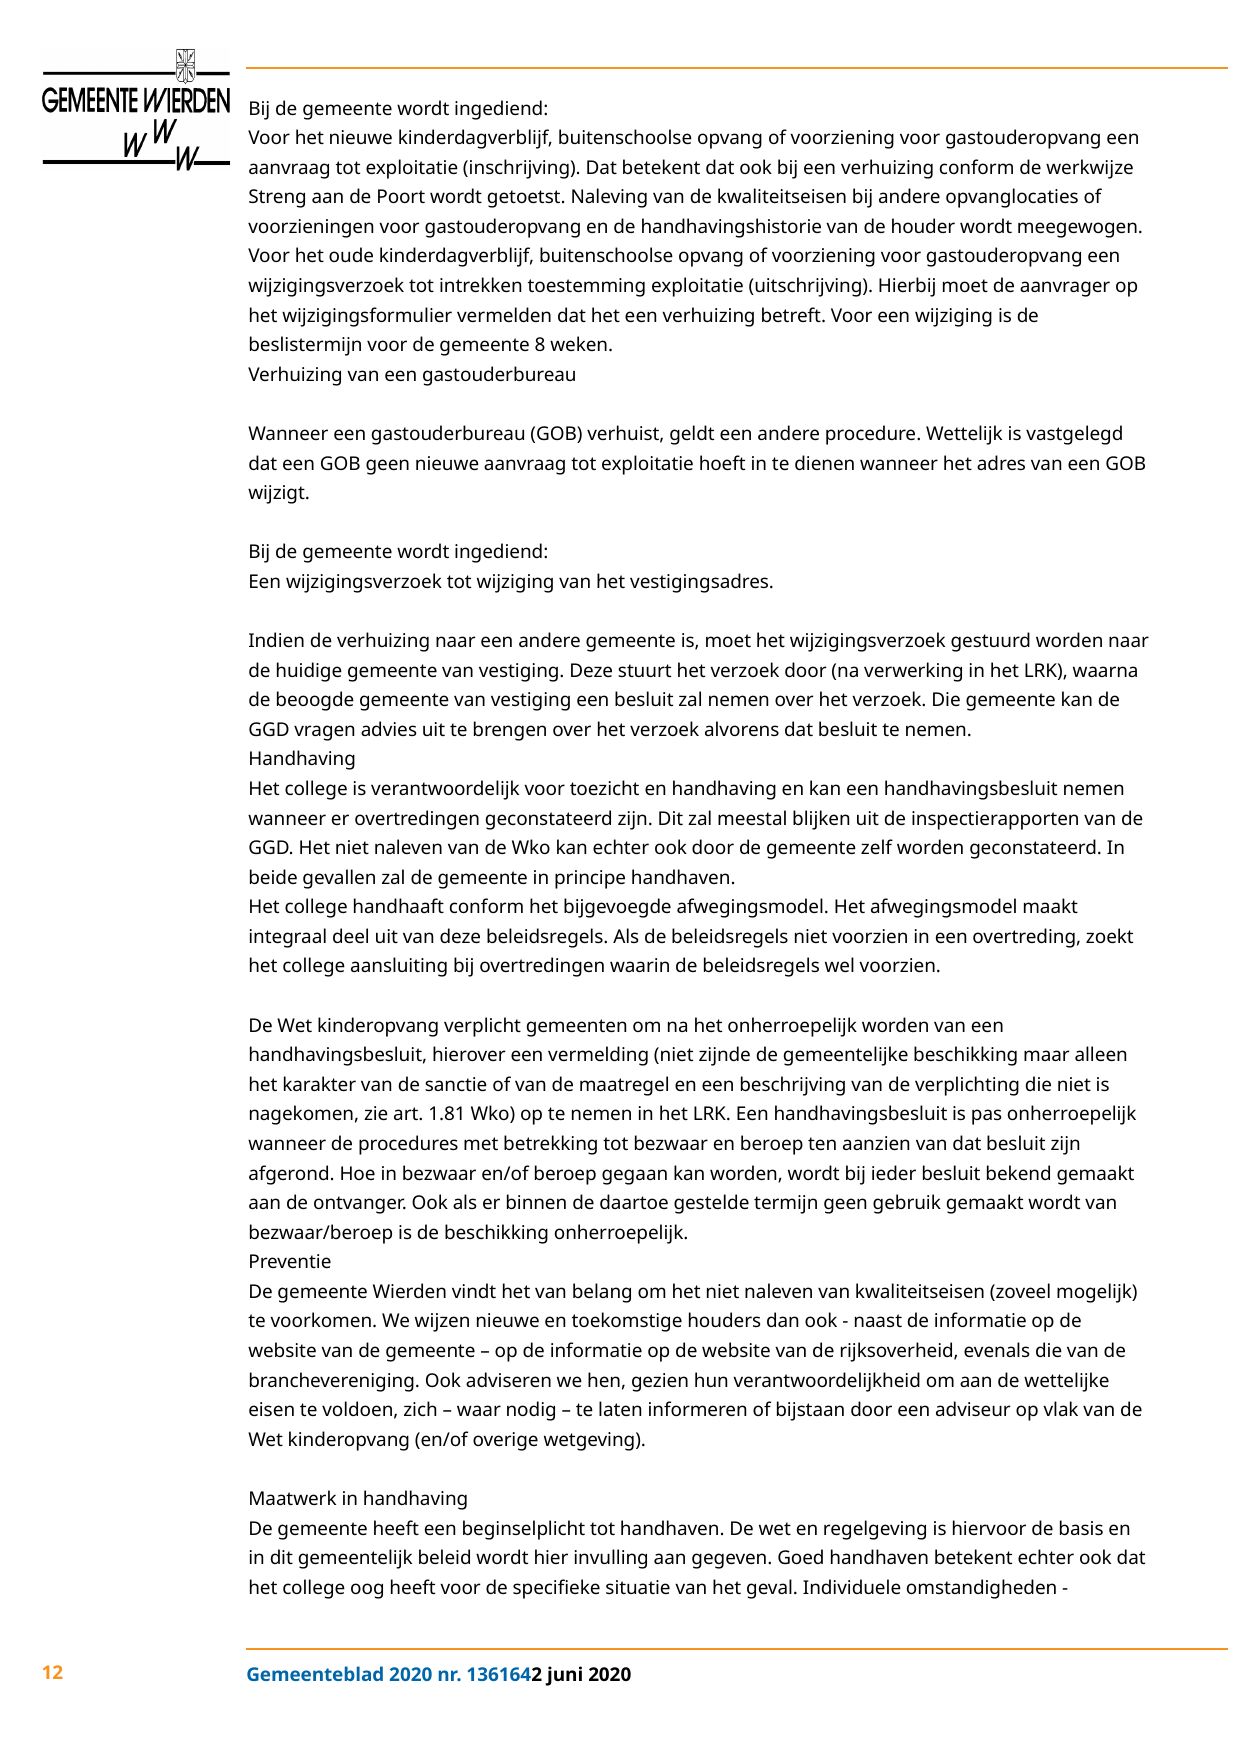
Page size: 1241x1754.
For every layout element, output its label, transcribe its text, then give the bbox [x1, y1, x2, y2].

text Voor het nieuwe kinderdagverblijf, buitenschoolse opvang of voorziening voor gastouderopvang een aanvraag tot exploitatie (inschrijving). Dat betekent dat ook bij een verhuizing conform de werkwijze Streng aan de Poort wordt getoetst. Naleving van de kwaliteitseisen bij andere opvanglocaties of voorzieningen voor gastouderopvang en de handhavingshistorie van de houder wordt meegewogen. [248, 124, 1152, 239]
text Het college handhaaft conform het bijgevoegde afwegingsmodel. Het afwegingsmodel maakt integraal deel uit van deze beleidsregels. Als de beleidsregels niet voorzien in een overtreding, zoekt het college aansluiting bij overtredingen waarin de beleidsregels wel voorzien. [248, 893, 1152, 978]
text Handhaving [248, 746, 1152, 771]
text De gemeente Wierden vindt het van belang om het niet naleven van kwaliteitseisen (zoveel mogelijk) te voorkomen. We wijzen nieuwe en toekomstige houders dan ook - naast de informatie op de website van de gemeente – op de informatie op de website van de rijksoverheid, evenals die van de branchevereniging. Ook adviseren we hen, gezien hun verantwoordelijkheid om aan de wettelijke eisen te voldoen, zich – waar nodig – te laten informeren of bijstaan door een adviseur op vlak van de Wet kinderopvang (en/of overige wetgeving). [248, 1278, 1152, 1452]
picture [41, 47, 231, 172]
text De gemeente heeft een beginselplicht tot handhaven. De wet en regelgeving is hiervoor de basis en in dit gemeentelijk beleid wordt hier invulling aan gegeven. Goed handhaven betekent echter ook dat het college oog heeft voor de specifieke situatie van het geval. Individuele omstandigheden [248, 1515, 1152, 1600]
text Voor het oude kinderdagverblijf, buitenschoolse opvang of voorziening voor gastouderopvang een wijzigingsverzoek tot intrekken toestemming exploitatie (uitschrijving). Hierbij moet de aanvrager op het wijzigingsformulier vermelden dat het een verhuizing betreft. Voor een wijziging is de beslistermijn voor de gemeente 8 weken. [248, 243, 1152, 357]
text Bij de gemeente wordt ingediend: [248, 538, 1152, 564]
text Verhuizing van een gastouderbureau [248, 361, 1152, 387]
text Preventie [248, 1248, 1152, 1274]
text Bij de gemeente wordt ingediend: [248, 95, 1152, 121]
text Indien de verhuizing naar een andere gemeente is, moet het wijzigingsverzoek gestuurd worden naar de huidige gemeente van vestiging. Deze stuurt het verzoek door (na verwerking in het LRK), waarna de beoogde gemeente van vestiging een besluit zal nemen over het verzoek. Die gemeente kan de GGD vragen advies uit te brengen over het verzoek alvorens dat besluit te nemen. [248, 627, 1152, 742]
text Een wijzigingsverzoek tot wijziging van het vestigingsadres. [248, 568, 1152, 594]
text Wanneer een gastouderbureau (GOB) verhuist, geldt een andere procedure. Wettelijk is vastgelegd dat een GOB geen nieuwe aanvraag tot exploitatie hoeft in te dienen wanneer het adres van een GOB wijzigt. [248, 420, 1152, 505]
text Het college is verantwoordelijk voor toezicht en handhaving en kan een handhavingsbesluit nemen wanneer er overtredingen geconstateerd zijn. Dit zal meestal blijken uit de inspectierapporten van de GGD. Het niet naleven van de Wko kan echter ook door de gemeente zelf worden geconstateerd. In beide gevallen zal de gemeente in principe handhaven. [248, 775, 1152, 890]
text De Wet kinderopvang verplicht gemeenten om na het onherroepelijk worden van een handhavingsbesluit, hierover een vermelding (niet zijnde de gemeentelijke beschikking maar alleen het karakter van de sanctie of van de maatregel en een beschrijving van de verplichting die niet is nagekomen, zie art. 1.81 Wko) op te nemen in het LRK. Een handhavingsbesluit is pas onherroepelijk wanneer de procedures met betrekking tot bezwaar en beroep ten aanzien van dat besluit zijn afgerond. Hoe in bezwaar en/of beroep gegaan kan worden, wordt bij ieder besluit bekend gemaakt aan de ontvanger. Ook als er binnen de daartoe gestelde termijn geen gebruik gemaakt wordt van bezwaar/beroep is de beschikking onherroepelijk. [248, 1012, 1152, 1245]
text Maatwerk in handhaving [248, 1485, 1152, 1511]
